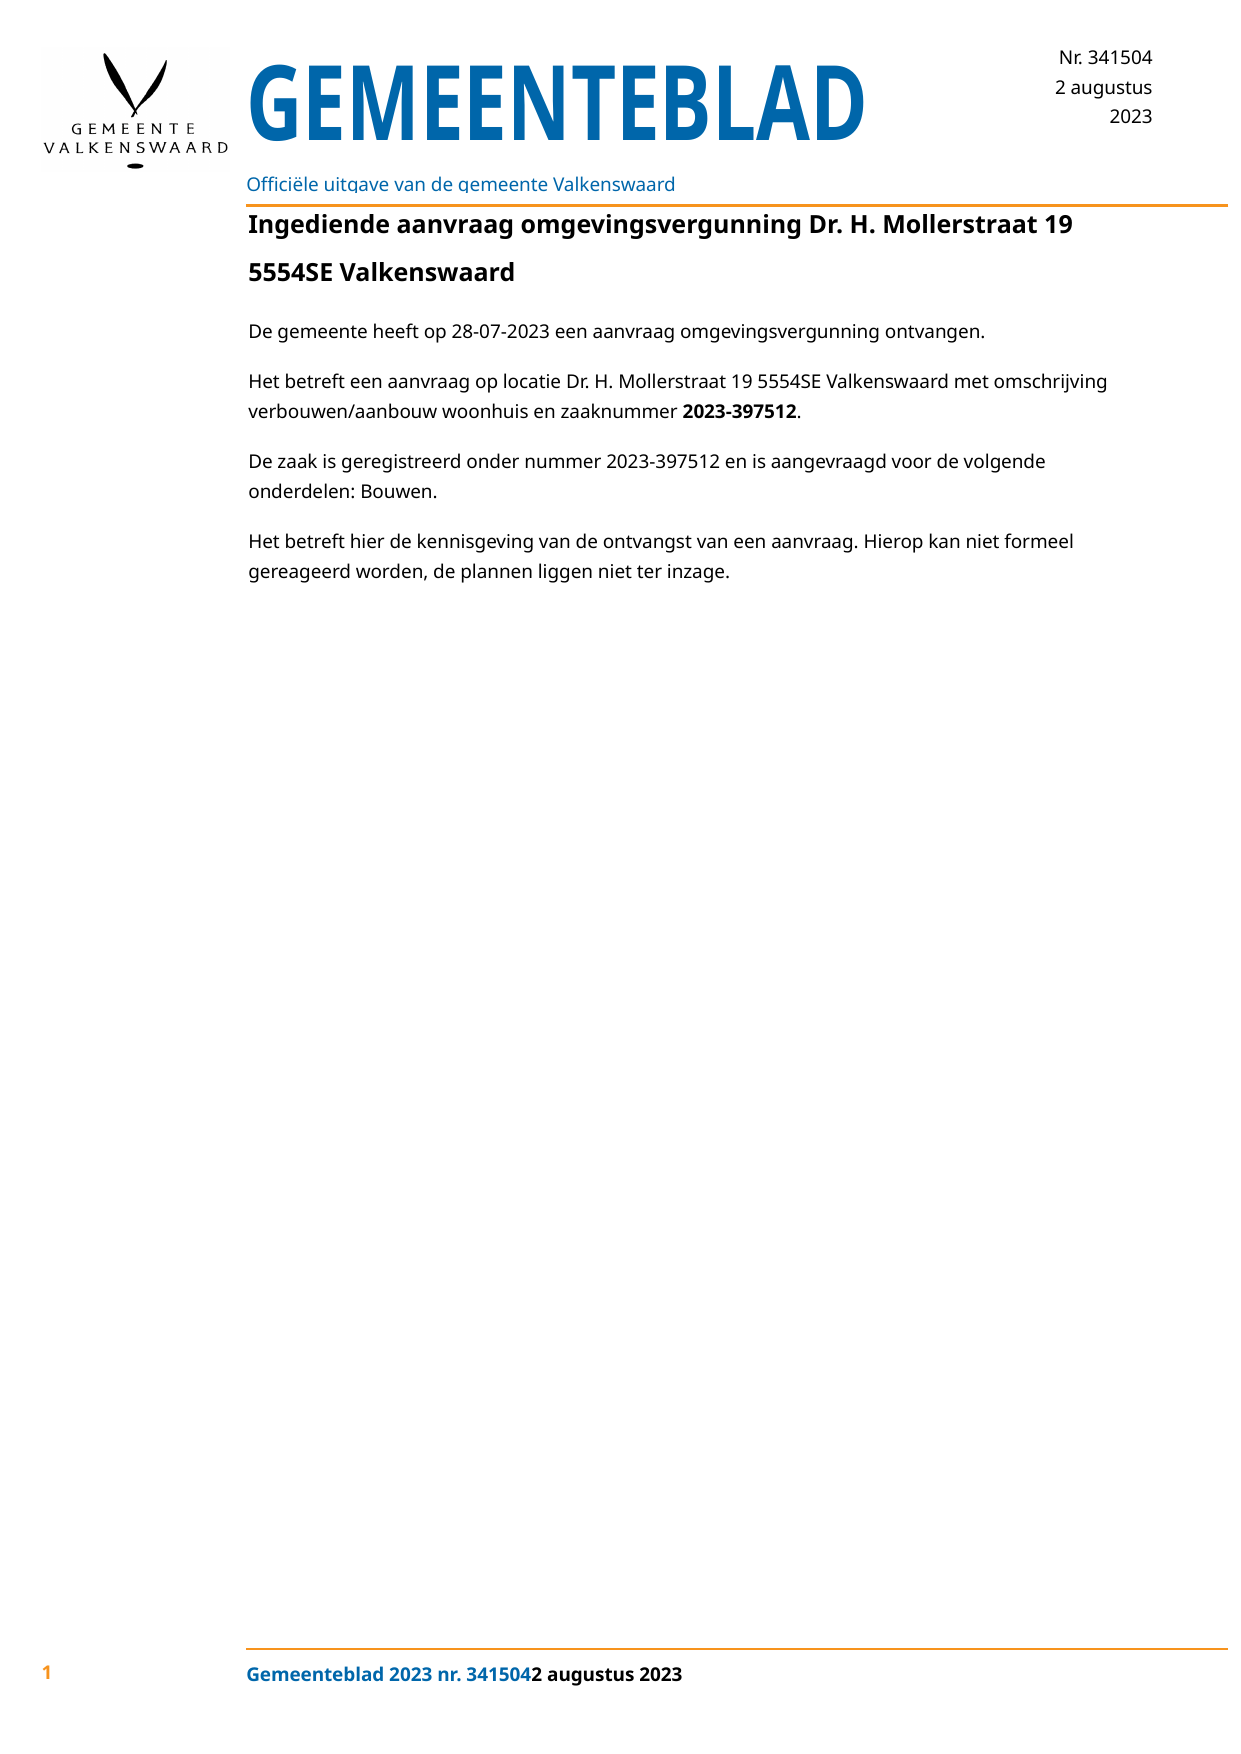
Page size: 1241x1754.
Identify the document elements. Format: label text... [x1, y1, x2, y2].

text Het betreft een aanvraag op locatie Dr. H. Mollerstraat 19 5554SE Valkenswaard met omschrijving verbouwen/aanbouw woonhuis en zaaknummer 2023-397512. [248, 368, 1152, 424]
text Ingediende aanvraag omgevingsvergunning Dr. H. Mollerstraat 19 5554SE Valkenswaard [248, 207, 1152, 288]
text Het betreft hier de kennisgeving van de ontvangst van een aanvraag. Hierop kan niet formeel gereageerd worden, de plannen liggen niet ter inzage. [248, 528, 1152, 584]
text De zaak is geregistreerd onder nummer 2023-397512 en is aangevraagd voor de volgende onderdelen: Bouwen. [248, 448, 1152, 504]
text De gemeente heeft op 28-07-2023 een aanvraag omgevingsvergunning ontvangen. [248, 318, 1152, 344]
picture [41, 47, 231, 172]
